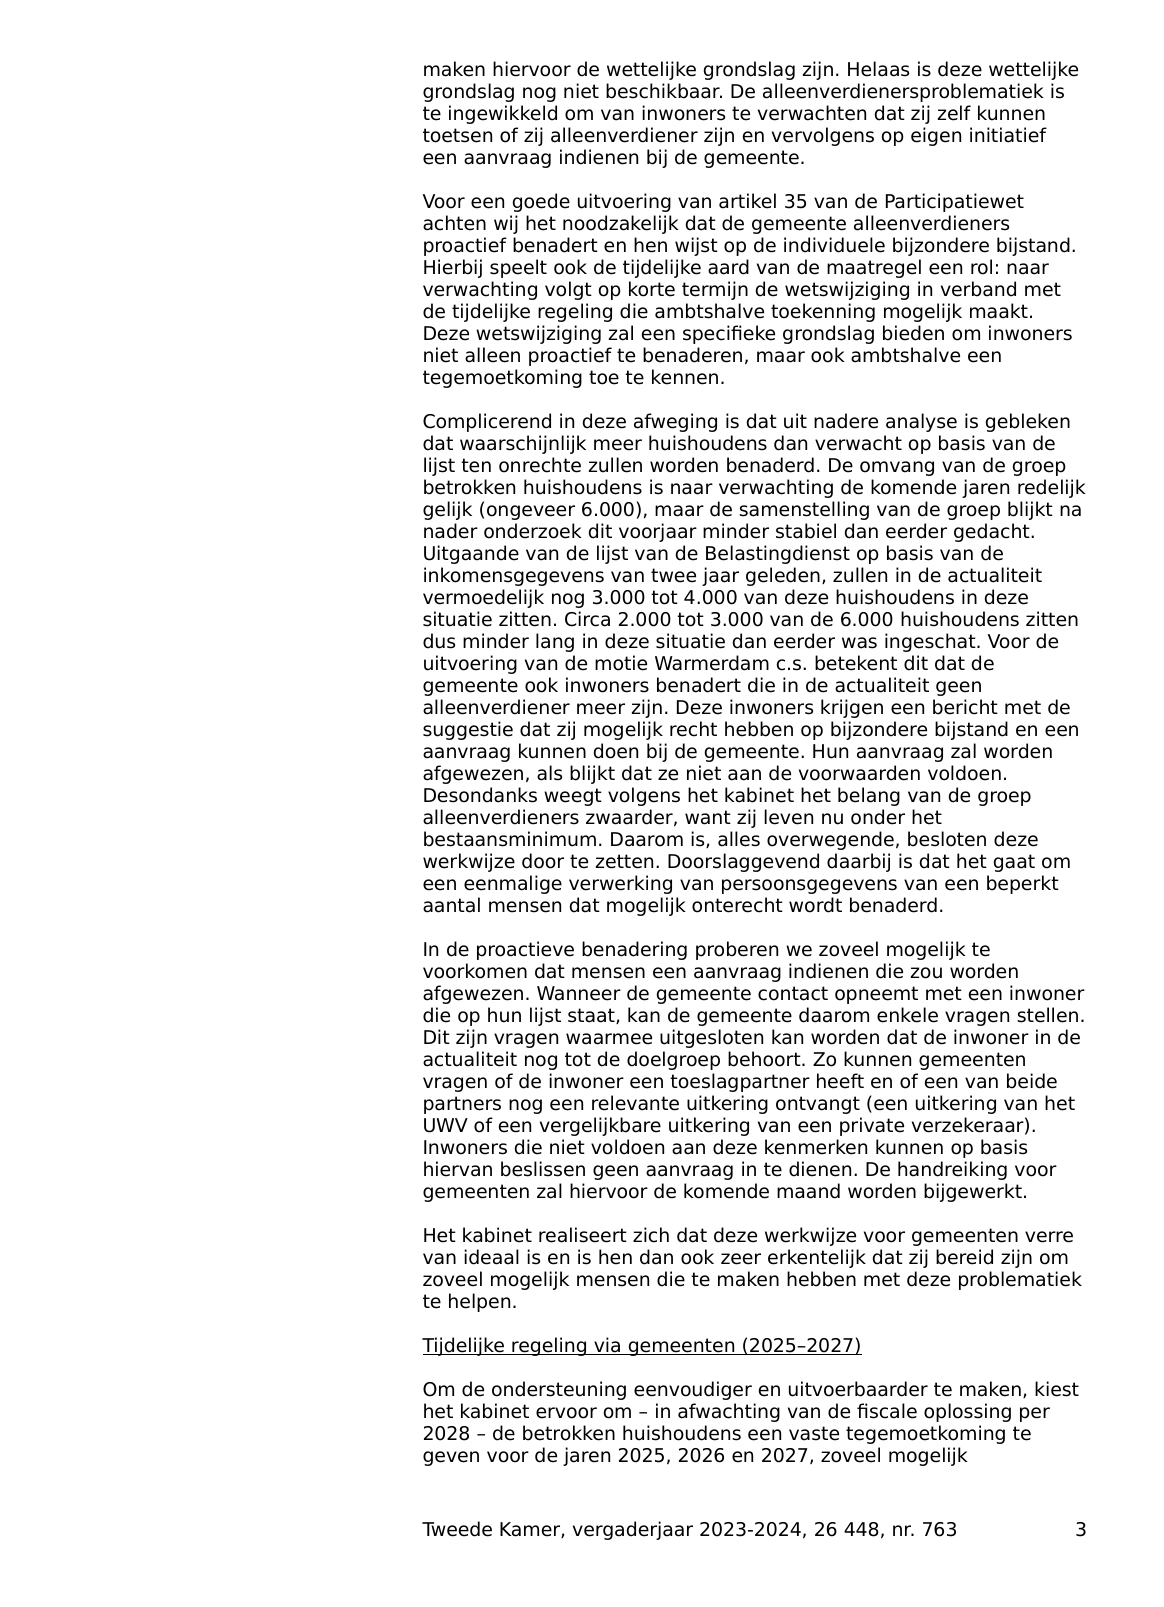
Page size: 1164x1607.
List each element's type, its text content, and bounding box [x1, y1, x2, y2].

subtitle Tijdelijke regeling via gemeenten (2025–2027) [422, 1335, 1087, 1357]
text Om de ondersteuning eenvoudiger en uitvoerbaarder te maken, kiest het kabinet ervoor om – in afwachting van de fiscale oplossing per 2028 – de betrokken huishoudens een vaste tegemoetkoming te geven voor de jaren 2025, 2026 en 2027, zoveel mogelijk [422, 1379, 1087, 1467]
text maken hiervoor de wettelijke grondslag zijn. Helaas is deze wettelijke grondslag nog niet beschikbaar. De alleenverdienersproblematiek is te ingewikkeld om van inwoners te verwachten dat zij zelf kunnen toetsen of zij alleenverdiener zijn en vervolgens op eigen initiatief een aanvraag indienen bij de gemeente. [422, 59, 1087, 169]
text In de proactieve benadering proberen we zoveel mogelijk te voorkomen dat mensen een aanvraag indienen die zou worden afgewezen. Wanneer de gemeente contact opneemt met een inwoner die op hun lijst staat, kan de gemeente daarom enkele vragen stellen. Dit zijn vragen waarmee uitgesloten kan worden dat de inwoner in de actualiteit nog tot de doelgroep behoort. Zo kunnen gemeenten vragen of de inwoner een toeslagpartner heeft en of een van beide partners nog een relevante uitkering ontvangt (een uitkering van het UWV of een vergelijkbare uitkering van een private verzekeraar). Inwoners die niet voldoen aan deze kenmerken kunnen op basis hiervan beslissen geen aanvraag in te dienen. De handreiking voor gemeenten zal hiervoor de komende maand worden bijgewerkt. [422, 939, 1087, 1203]
text Voor een goede uitvoering van artikel 35 van de Participatiewet achten wij het noodzakelijk dat de gemeente alleenverdieners proactief benadert en hen wijst op de individuele bijzondere bijstand. Hierbij speelt ook de tijdelijke aard van de maatregel een rol: naar verwachting volgt op korte termijn de wetswijziging in verband met de tijdelijke regeling die ambtshalve toekenning mogelijk maakt. Deze wetswijziging zal een specifieke grondslag bieden om inwoners niet alleen proactief te benaderen, maar ook ambtshalve een tegemoetkoming toe te kennen. [422, 191, 1087, 389]
text Het kabinet realiseert zich dat deze werkwijze voor gemeenten verre van ideaal is en is hen dan ook zeer erkentelijk dat zij bereid zijn om zoveel mogelijk mensen die te maken hebben met deze problematiek te helpen. [422, 1225, 1087, 1313]
text Complicerend in deze afweging is dat uit nadere analyse is gebleken dat waarschijnlijk meer huishoudens dan verwacht op basis van de lijst ten onrechte zullen worden benaderd. De omvang van de groep betrokken huishoudens is naar verwachting de komende jaren redelijk gelijk (ongeveer 6.000), maar de samenstelling van de groep blijkt na nader onderzoek dit voorjaar minder stabiel dan eerder gedacht. Uitgaande van de lijst van de Belastingdienst op basis van de inkomensgegevens van twee jaar geleden, zullen in de actualiteit vermoedelijk nog 3.000 tot 4.000 van deze huishoudens in deze situatie zitten. Circa 2.000 tot 3.000 van de 6.000 huishoudens zitten dus minder lang in deze situatie dan eerder was ingeschat. Voor de uitvoering van de motie Warmerdam c.s. betekent dit dat de gemeente ook inwoners benadert die in de actualiteit geen alleenverdiener meer zijn. Deze inwoners krijgen een bericht met de suggestie dat zij mogelijk recht hebben op bijzondere bijstand en een aanvraag kunnen doen bij de gemeente. Hun aanvraag zal worden afgewezen, als blijkt dat ze niet aan de voorwaarden voldoen. Desondanks weegt volgens het kabinet het belang van de groep alleenverdieners zwaarder, want zij leven nu onder het bestaansminimum. Daarom is, alles overwegende, besloten deze werkwijze door te zetten. Doorslaggevend daarbij is dat het gaat om een eenmalige verwerking van persoonsgegevens van een beperkt aantal mensen dat mogelijk onterecht wordt benaderd. [422, 411, 1087, 917]
